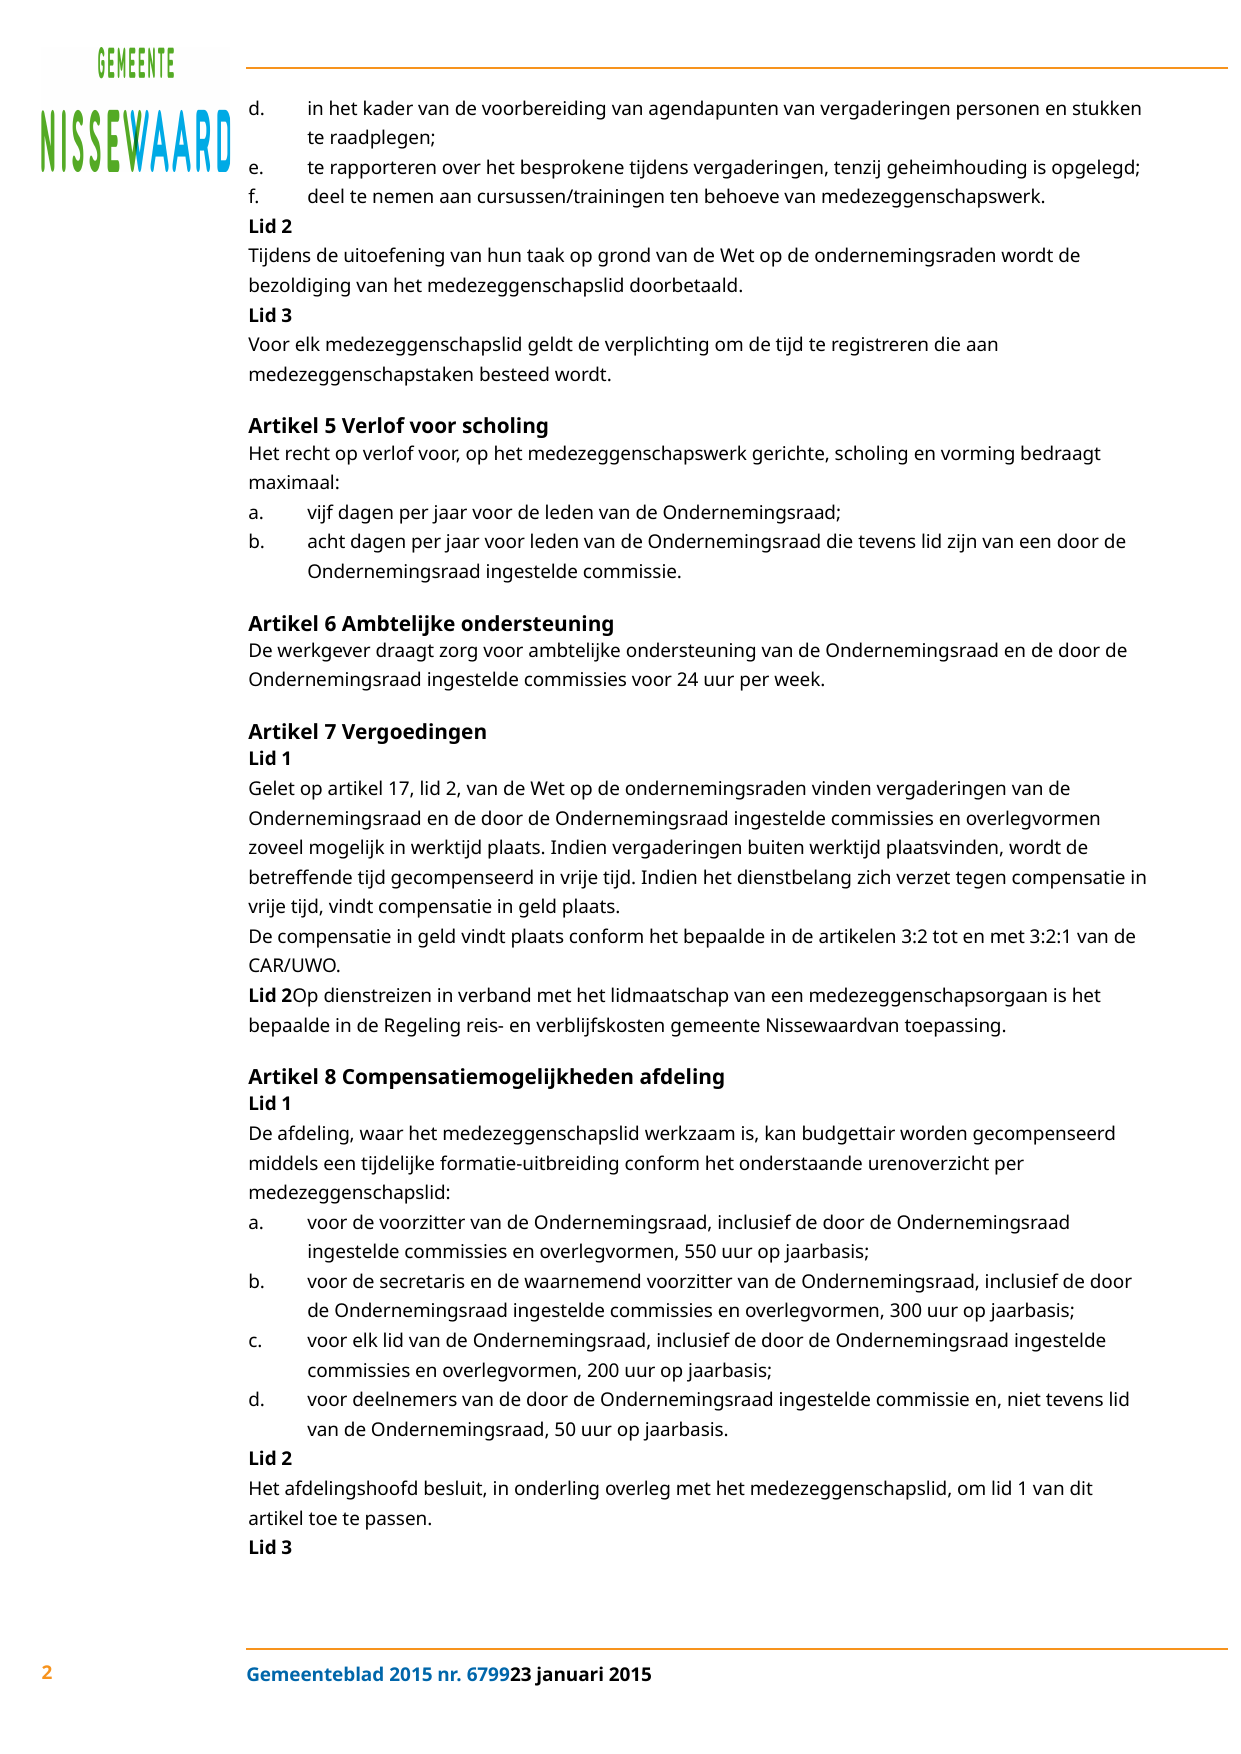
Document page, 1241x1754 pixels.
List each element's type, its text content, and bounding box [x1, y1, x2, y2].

text Artikel 8 Compensatiemogelijkheden afdeling [248, 1062, 1152, 1091]
list voor deelnemers van de door de Ondernemingsraad ingestelde commissie en, niet tevens lid van de Ondernemingsraad, 50 uur op jaarbasis. [248, 1386, 1152, 1442]
picture [222, 122, 227, 160]
text Lid 2Op dienstreizen in verband met het lidmaatschap van een medezeggenschapsorgaan is het bepaalde in de Regeling reis- en verblijfskosten gemeente Nissewaardvan toepassing. [248, 982, 1152, 1037]
picture [201, 122, 206, 138]
text Artikel 5 Verlof voor scholing [248, 411, 1152, 440]
text Artikel 7 Vergoedingen [248, 717, 1152, 746]
list deel te nemen aan cursussen/trainingen ten behoeve van medezeggenschapswerk. [248, 183, 1152, 209]
text Het afdelingshoofd besluit, in onderling overleg met het medezeggenschapslid, om lid 1 van dit artikel toe te passen. [248, 1475, 1152, 1531]
picture [200, 151, 206, 172]
text Lid 1 [248, 746, 1152, 771]
text Lid 3 [248, 1534, 1152, 1560]
list te rapporteren over het besprokene tijdens vergaderingen, tenzij geheimhouding is opgelegd; [248, 154, 1152, 180]
picture [154, 157, 165, 172]
list acht dagen per jaar voor leden van de Ondernemingsraad die tevens lid zijn van een door de Ondernemingsraad ingestelde commissie. [248, 529, 1152, 584]
list in het kader van de voorbereiding van agendapunten van vergaderingen personen en stukken te raadplegen; [248, 95, 1152, 150]
text Het recht op verlof voor, op het medezeggenschapswerk gerichte, scholing en vorming bedraagt maximaal: [248, 440, 1152, 495]
list voor de secretaris en de waarnemend voorzitter van de Ondernemingsraad, inclusief de door de Ondernemingsraad ingestelde commissies en overlegvormen, 300 uur op jaarbasis; [248, 1268, 1152, 1323]
list voor elk lid van de Ondernemingsraad, inclusief de door de Ondernemingsraad ingestelde commissies en overlegvormen, 200 uur op jaarbasis; [248, 1327, 1152, 1383]
text Lid 3 [248, 302, 1152, 328]
list vijf dagen per jaar voor de leden van de Ondernemingsraad; [248, 499, 1152, 525]
text De werkgever draagt zorg voor ambtelijke ondersteuning van de Ondernemingsraad en de door de Ondernemingsraad ingestelde commissies voor 24 uur per week. [248, 637, 1152, 692]
text Gelet op artikel 17, lid 2, van de Wet op de ondernemingsraden vinden vergaderingen van de Ondernemingsraad en de door de Ondernemingsraad ingestelde commissies en overlegvormen zoveel mogelijk in werktijd plaats. Indien vergaderingen buiten werktijd plaatsvinden, wordt de betreffende tijd gecompenseerd in vrije tijd. Indien het dienstbelang zich verzet tegen compensatie in vrije tijd, vindt compensatie in geld plaats. [248, 775, 1152, 919]
text Lid 2 [248, 1446, 1152, 1471]
picture [41, 47, 231, 172]
text Lid 2 [248, 213, 1152, 239]
text De compensatie in geld vindt plaats conform het bepaalde in de artikelen 3:2 tot en met 3:2:1 van de CAR/UWO. [248, 923, 1152, 978]
text Tijdens de uitoefening van hun taak op grond van de Wet op de ondernemingsraden wordt de bezoldiging van het medezeggenschapslid doorbetaald. [248, 243, 1152, 298]
picture [176, 157, 187, 172]
text De afdeling, waar het medezeggenschapslid werkzaam is, kan budgettair worden gecompenseerd middels een tijdelijke formatie-uitbreiding conform het onderstaande urenoverzicht per medezeggenschapslid: [248, 1120, 1152, 1205]
list voor de voorzitter van de Ondernemingsraad, inclusief de door de Ondernemingsraad ingestelde commissies en overlegvormen, 550 uur op jaarbasis; [248, 1209, 1152, 1264]
text Artikel 6 Ambtelijke ondersteuning [248, 609, 1152, 637]
text Voor elk medezeggenschapslid geldt de verplichting om de tijd te registreren die aan medezeggenschapstaken besteed wordt. [248, 331, 1152, 387]
text Lid 1 [248, 1091, 1152, 1116]
